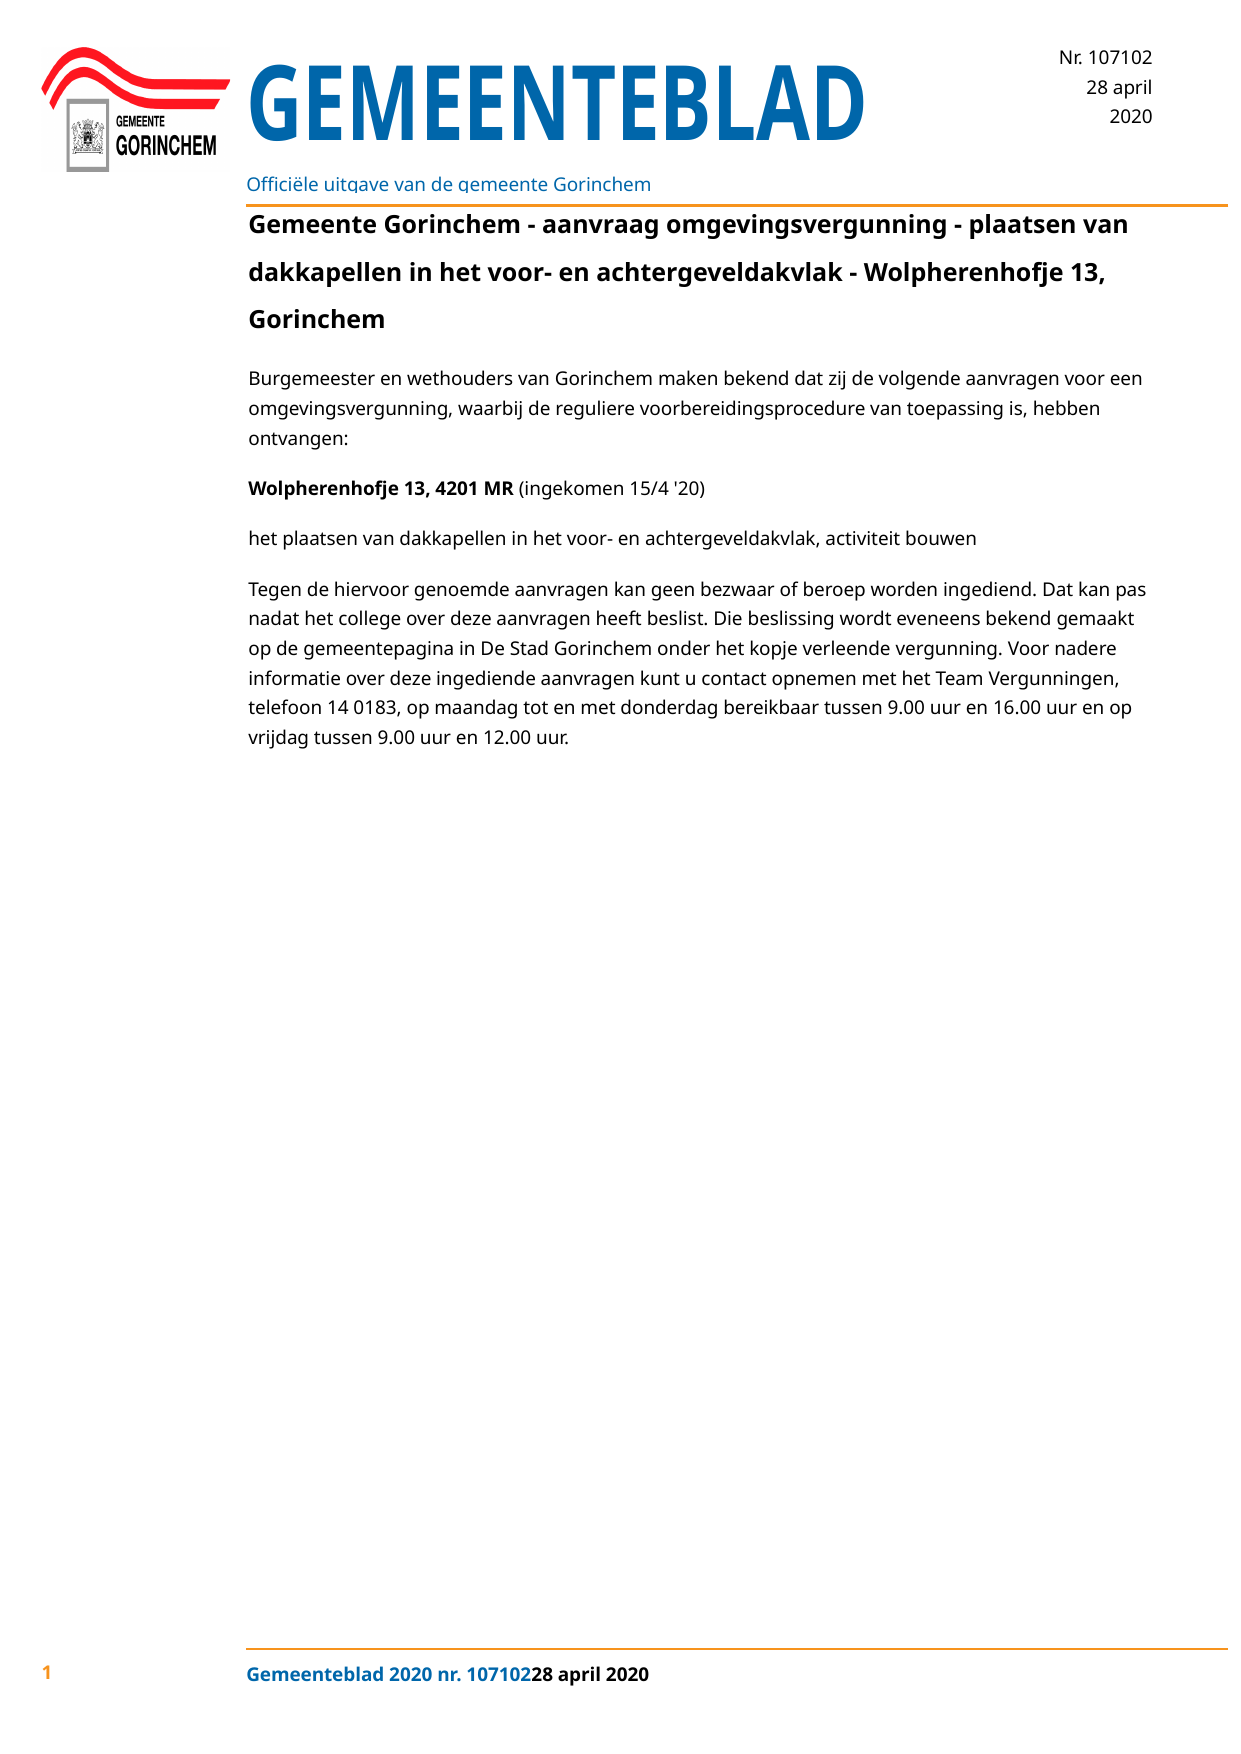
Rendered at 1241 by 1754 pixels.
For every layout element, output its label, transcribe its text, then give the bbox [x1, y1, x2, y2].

text het plaatsen van dakkapellen in het voor- en achtergeveldakvlak, activiteit bouwen [248, 526, 1152, 551]
text Wolpherenhofje 13, 4201 MR (ingekomen 15/4 '20) [248, 475, 1152, 501]
text Burgemeester en wethouders van Gorinchem maken bekend dat zij de volgende aanvragen voor een omgevingsvergunning, waarbij de reguliere voorbereidingsprocedure van toepassing is, hebben ontvangen: [248, 366, 1152, 450]
text Tegen de hiervoor genoemde aanvragen kan geen bezwaar of beroep worden ingediend. Dat kan pas nadat het college over deze aanvragen heeft beslist. Die beslissing wordt eveneens bekend gemaakt op de gemeentepagina in De Stad Gorinchem onder het kopje verleende vergunning. Voor nadere informatie over deze ingediende aanvragen kunt u contact opnemen met het Team Vergunningen, telefoon 14 0183, op maandag tot en met donderdag bereikbaar tussen 9.00 uur en 16.00 uur en op vrijdag tussen 9.00 uur en 12.00 uur. [248, 576, 1152, 749]
picture [41, 47, 231, 172]
text Gemeente Gorinchem - aanvraag omgevingsvergunning - plaatsen van dakkapellen in het voor- en achtergeveldakvlak - Wolpherenhofje 13, Gorinchem [248, 207, 1152, 336]
